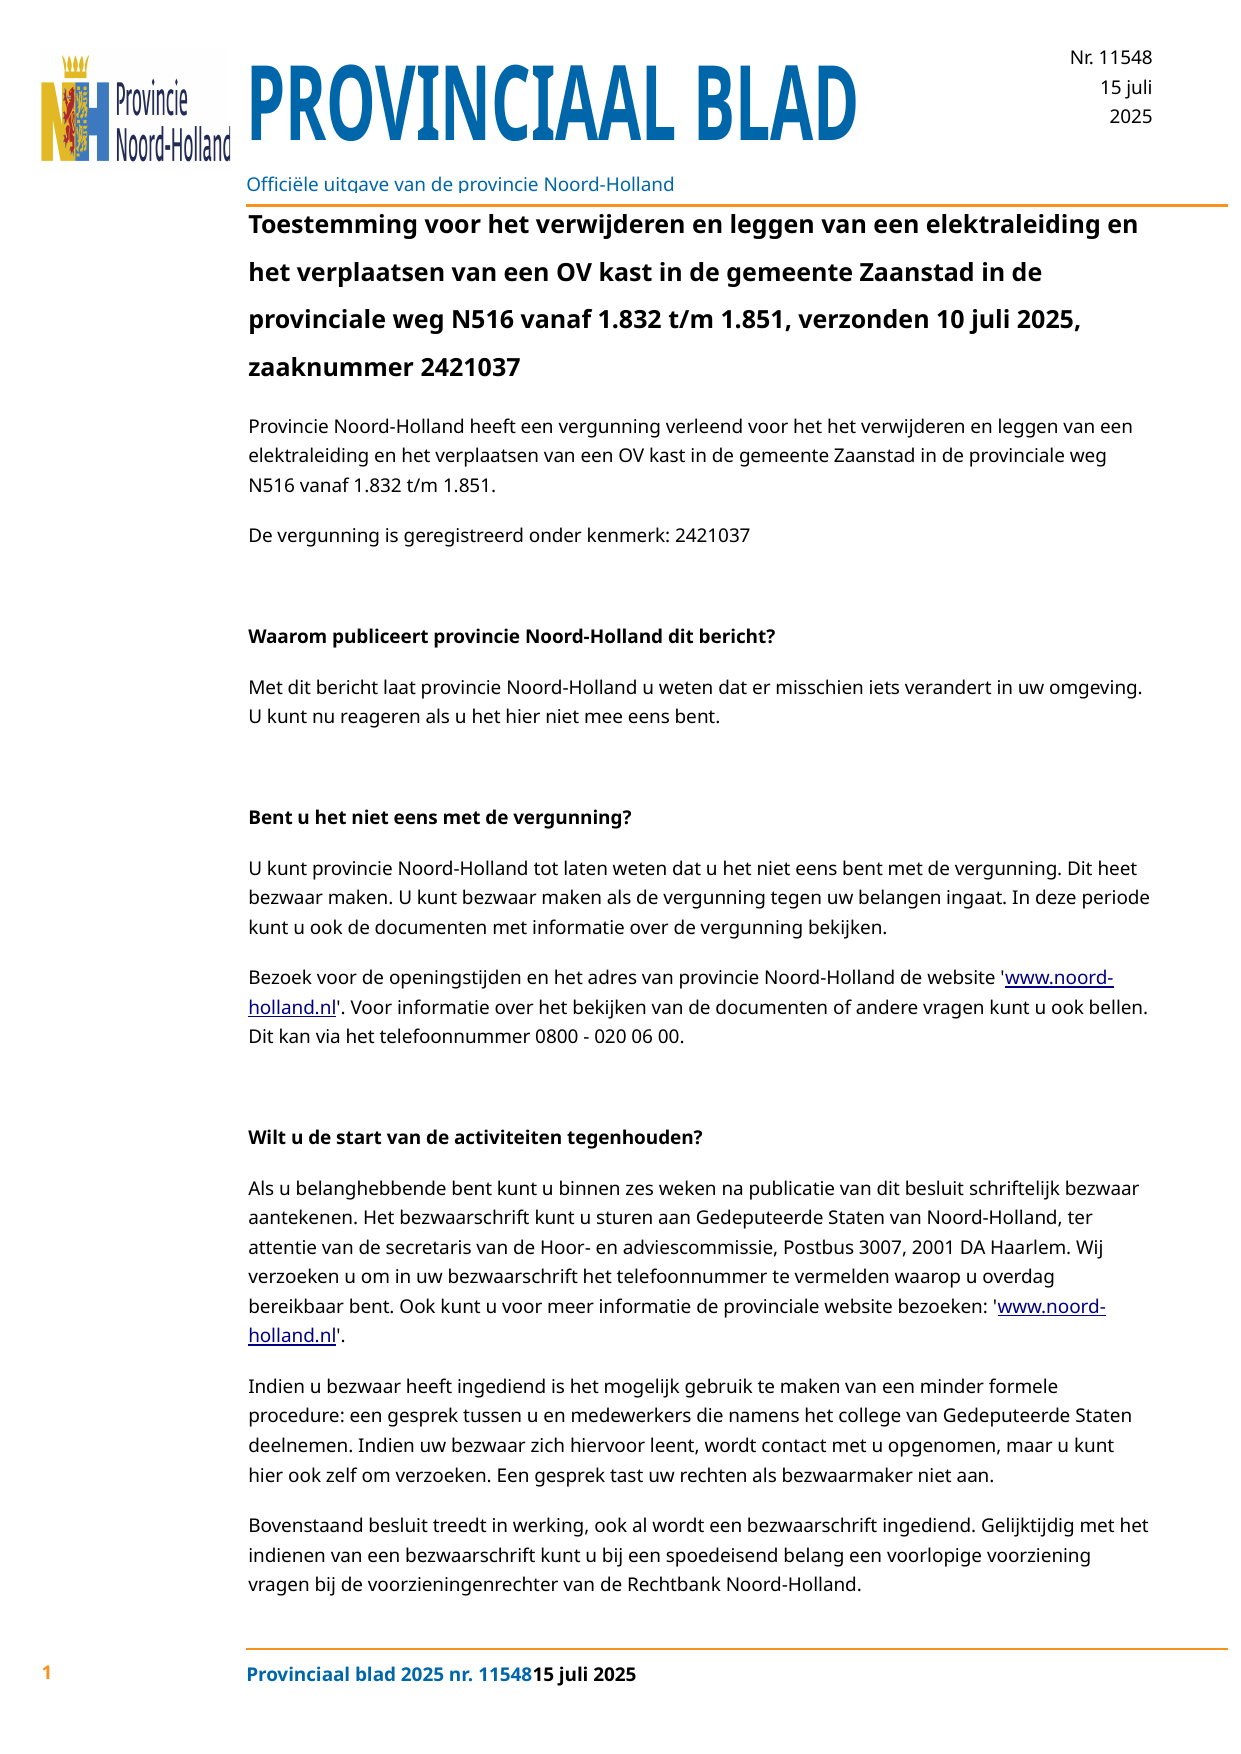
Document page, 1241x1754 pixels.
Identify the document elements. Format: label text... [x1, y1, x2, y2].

text Waarom publiceert provincie Noord-Holland dit bericht? [248, 623, 1152, 649]
text Provincie Noord-Holland heeft een vergunning verleend voor het het verwijderen en leggen van een elektraleiding en het verplaatsen van een OV kast in de gemeente Zaanstad in de provinciale weg N516 vanaf 1.832 t/m 1.851. [248, 413, 1152, 498]
text U kunt provincie Noord-Holland tot laten weten dat u het niet eens bent met de vergunning. Dit heet bezwaar maken. U kunt bezwaar maken als de vergunning tegen uw belangen ingaat. In deze periode kunt u ook de documenten met informatie over de vergunning bekijken. [248, 855, 1152, 940]
text Indien u bezwaar heeft ingediend is het mogelijk gebruik te maken van een minder formele procedure: een gesprek tussen u en medewerkers die namens het college van Gedeputeerde Staten deelnemen. Indien uw bezwaar zich hiervoor leent, wordt contact met u opgenomen, maar u kunt hier ook zelf om verzoeken. Een gesprek tast uw rechten als bezwaarmaker niet aan. [248, 1373, 1152, 1488]
text Toestemming voor het verwijderen en leggen van een elektraleiding en het verplaatsen van een OV kast in de gemeente Zaanstad in de provinciale weg N516 vanaf 1.832 t/m 1.851, verzonden 10 juli 2025, zaaknummer 2421037 [248, 207, 1152, 384]
text Met dit bericht laat provincie Noord-Holland u weten dat er misschien iets verandert in uw omgeving. U kunt nu reageren als u het hier niet mee eens bent. [248, 674, 1152, 729]
text Als u belanghebbende bent kunt u binnen zes weken na publicatie van dit besluit schriftelijk bezwaar aantekenen. Het bezwaarschrift kunt u sturen aan Gedeputeerde Staten van Noord-Holland, ter attentie van de secretaris van de Hoor- en adviescommissie, Postbus 3007, 2001 DA Haarlem. Wij verzoeken u om in uw bezwaarschrift het telefoonnummer te vermelden waarop u overdag bereikbaar bent. Ook kunt u voor meer informatie de provinciale website bezoeken: 'www.noord-holland.nl'. [248, 1175, 1152, 1348]
text Bezoek voor de openingstijden en het adres van provincie Noord-Holland de website 'www.noord-holland.nl'. Voor informatie over het bekijken van de documenten of andere vragen kunt u ook bellen. Dit kan via het telefoonnummer 0800 - 020 06 00. [248, 964, 1152, 1049]
text Wilt u de start van de activiteiten tegenhouden? [248, 1124, 1152, 1150]
picture [41, 47, 231, 172]
text De vergunning is geregistreerd onder kenmerk: 2421037 [248, 523, 1152, 548]
text Bovenstaand besluit treedt in werking, ook al wordt een bezwaarschrift ingediend. Gelijktijdig met het indienen van een bezwaarschrift kunt u bij een spoedeisend belang een voorlopige voorziening vragen bij de voorzieningenrechter van de Rechtbank Noord-Holland. [248, 1512, 1152, 1597]
text Bent u het niet eens met de vergunning? [248, 804, 1152, 830]
